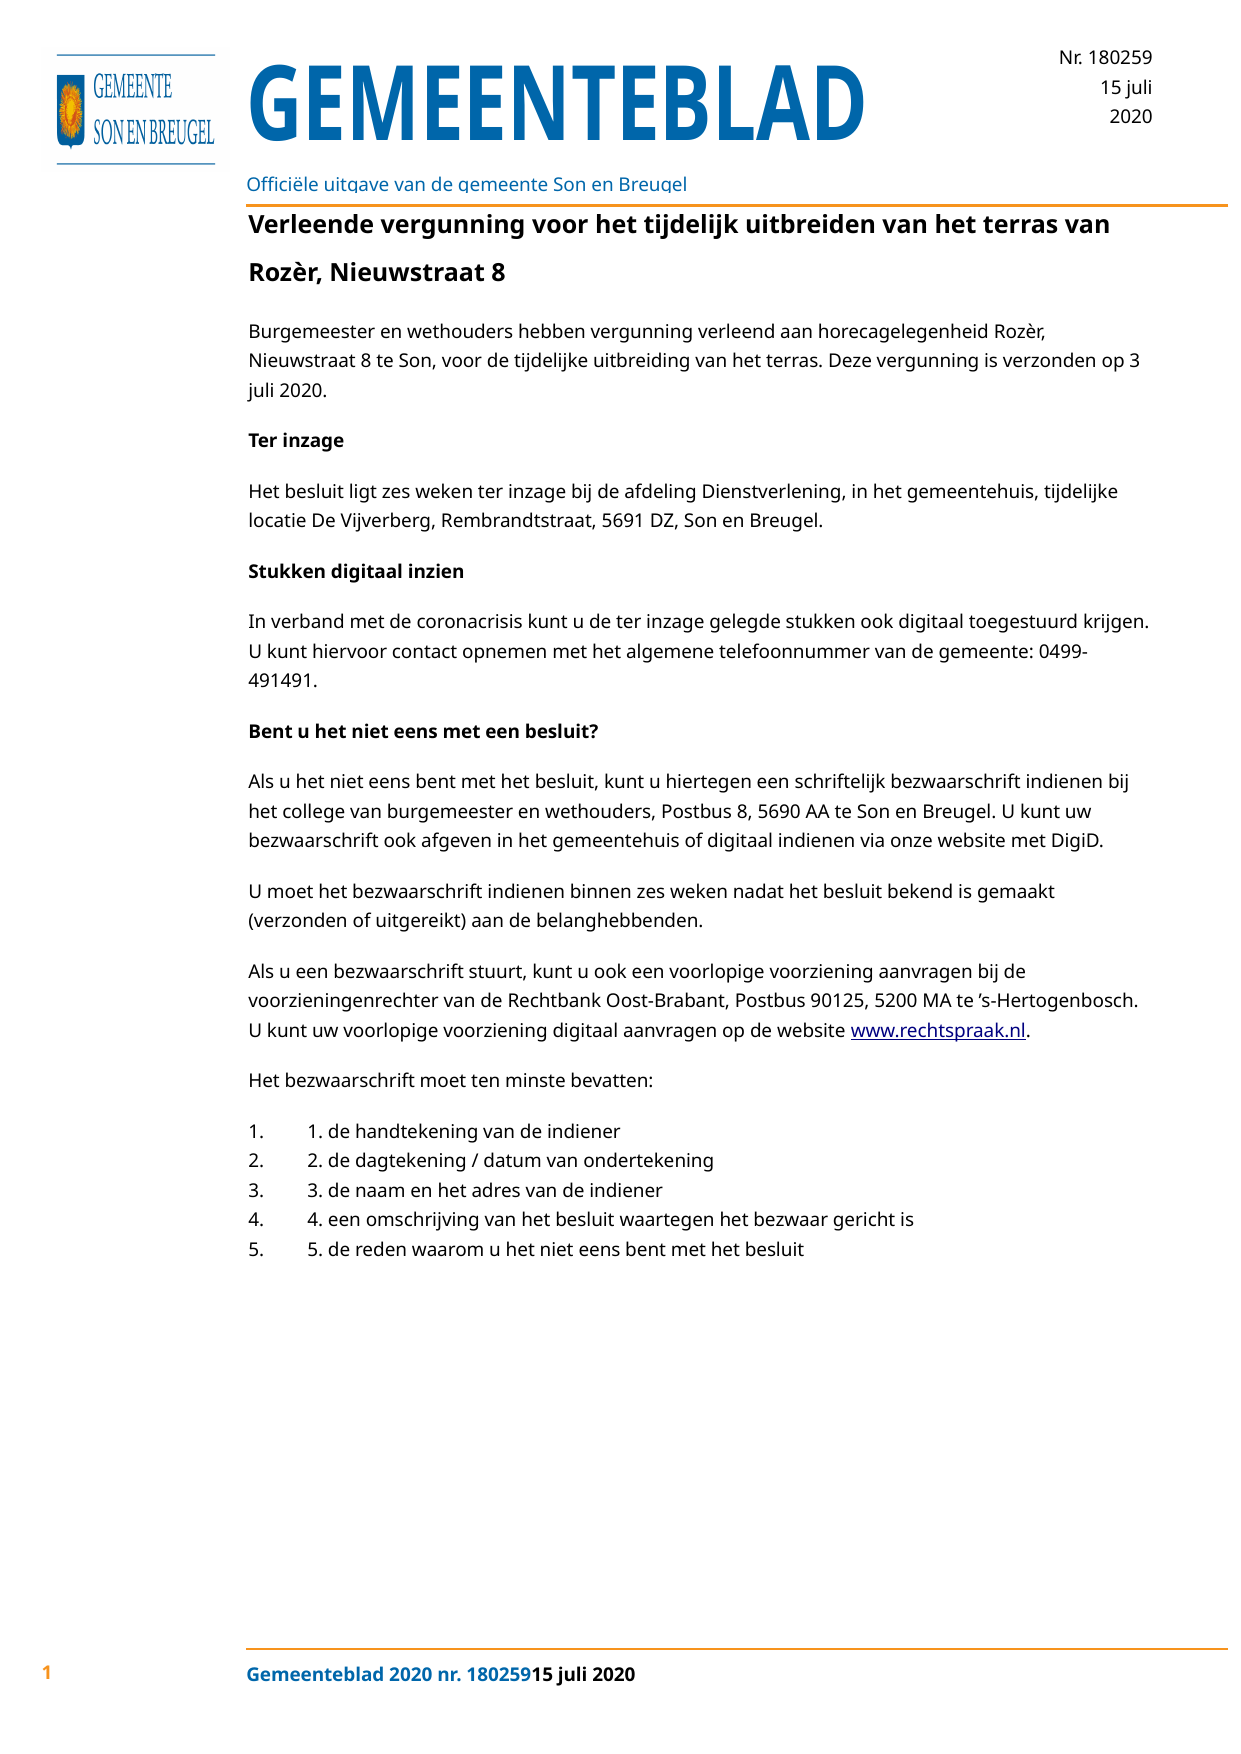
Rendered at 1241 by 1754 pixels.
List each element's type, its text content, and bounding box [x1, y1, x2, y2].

list 4. een omschrijving van het besluit waartegen het bezwaar gericht is [248, 1207, 1152, 1232]
text Burgemeester en wethouders hebben vergunning verleend aan horecagelegenheid Rozèr, Nieuwstraat 8 te Son, voor de tijdelijke uitbreiding van het terras. Deze vergunning is verzonden op 3 juli 2020. [248, 318, 1152, 403]
list 3. de naam en het adres van de indiener [248, 1177, 1152, 1203]
text Stukken digitaal inzien [248, 558, 1152, 584]
text Als u een bezwaarschrift stuurt, kunt u ook een voorlopige voorziening aanvragen bij de voorzieningenrechter van de Rechtbank Oost-Brabant, Postbus 90125, 5200 MA te ’s-Hertogenbosch. U kunt uw voorlopige voorziening digitaal aanvragen op de website www.rechtspraak.nl. [248, 958, 1152, 1043]
text U moet het bezwaarschrift indienen binnen zes weken nadat het besluit bekend is gemaakt (verzonden of uitgereikt) aan de belanghebbenden. [248, 878, 1152, 933]
text In verband met de coronacrisis kunt u de ter inzage gelegde stukken ook digitaal toegestuurd krijgen. U kunt hiervoor contact opnemen met het algemene telefoonnummer van de gemeente: 0499-491491. [248, 608, 1152, 693]
list 5. de reden waarom u het niet eens bent met het besluit [248, 1236, 1152, 1262]
text Ter inzage [248, 427, 1152, 453]
text Bent u het niet eens met een besluit? [248, 718, 1152, 744]
list 1. de handtekening van de indiener [248, 1118, 1152, 1144]
text Het bezwaarschrift moet ten minste bevatten: [248, 1067, 1152, 1093]
list 2. de dagtekening / datum van ondertekening [248, 1147, 1152, 1173]
picture [41, 47, 231, 172]
text Verleende vergunning voor het tijdelijk uitbreiden van het terras van Rozèr, Nieuwstraat 8 [248, 207, 1152, 288]
text Als u het niet eens bent met het besluit, kunt u hiertegen een schriftelijk bezwaarschrift indienen bij het college van burgemeester en wethouders, Postbus 8, 5690 AA te Son en Breugel. U kunt uw bezwaarschrift ook afgeven in het gemeentehuis of digitaal indienen via onze website met DigiD. [248, 768, 1152, 853]
text Het besluit ligt zes weken ter inzage bij de afdeling Dienstverlening, in het gemeentehuis, tijdelijke locatie De Vijverberg, Rembrandtstraat, 5691 DZ, Son en Breugel. [248, 478, 1152, 533]
